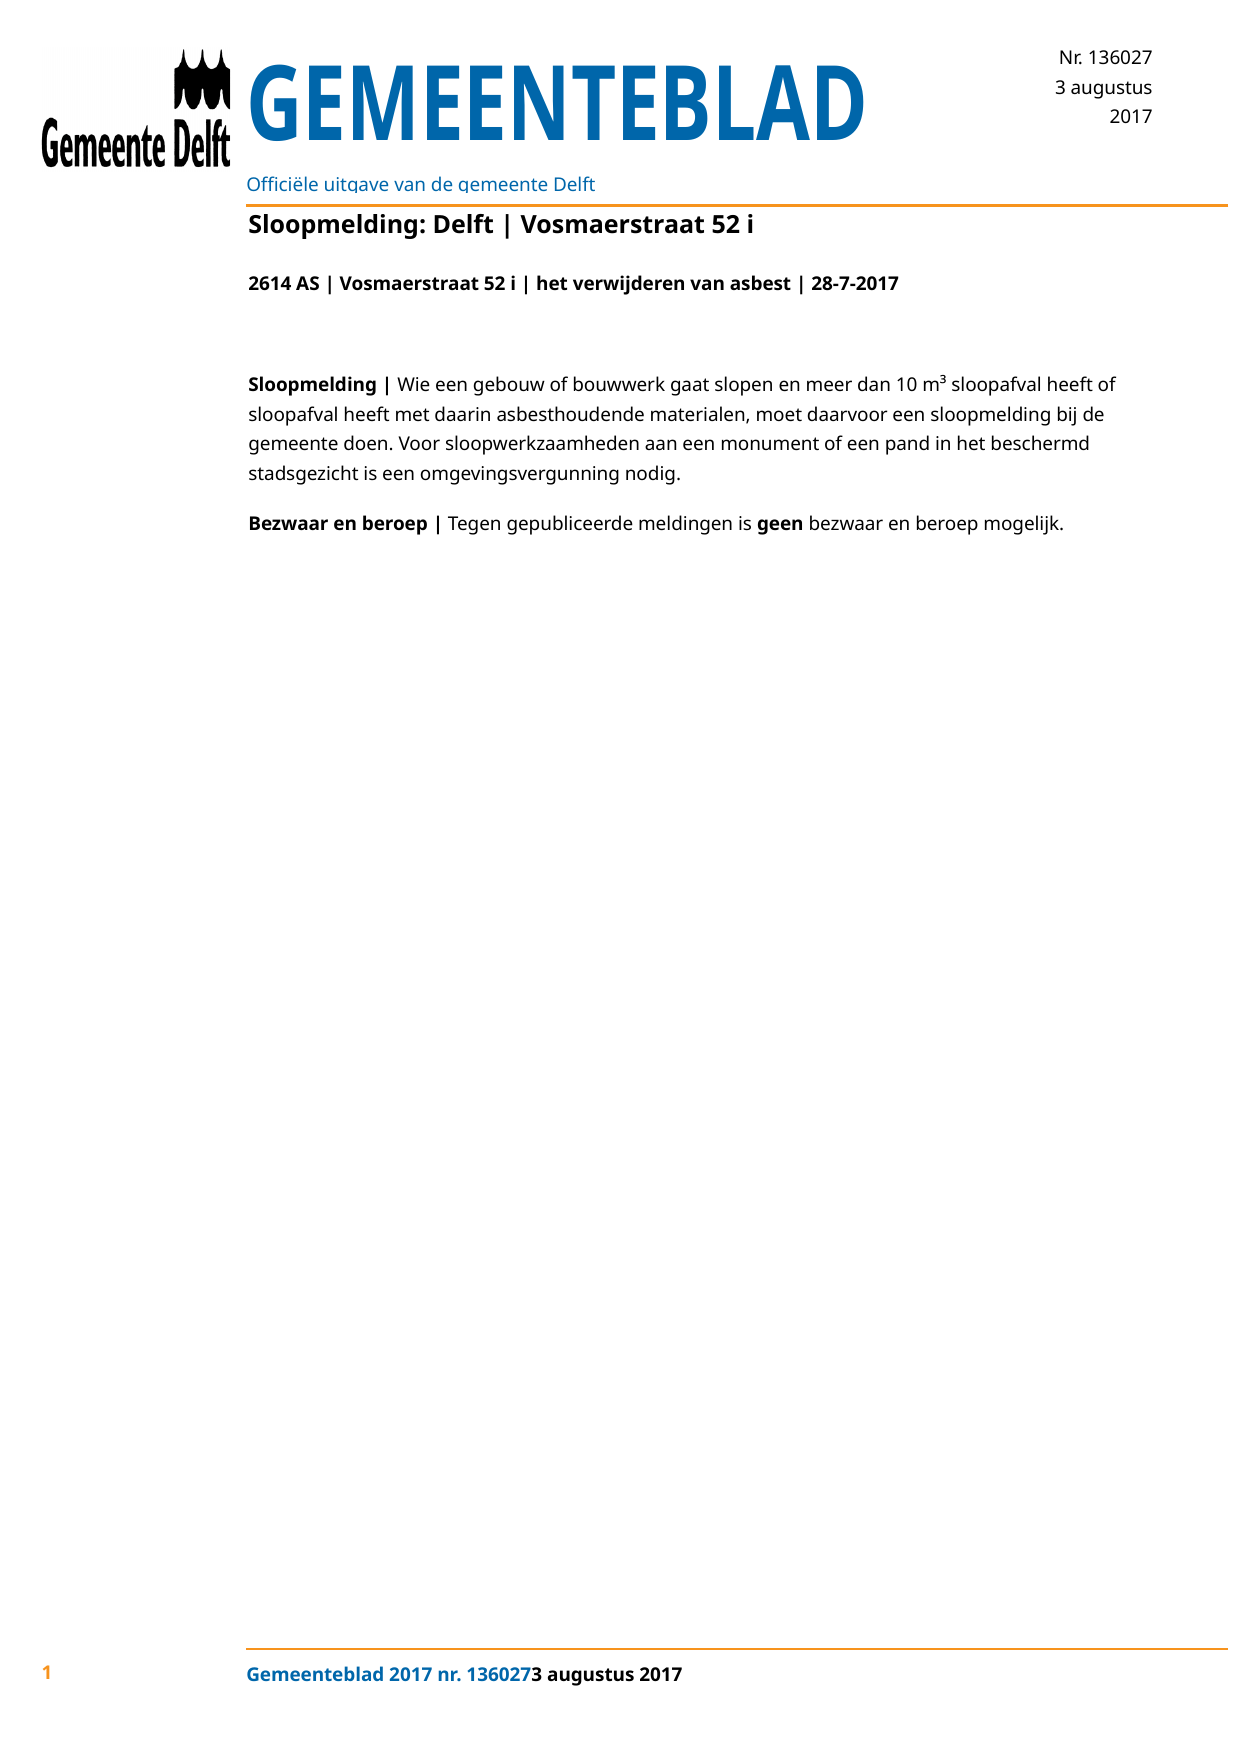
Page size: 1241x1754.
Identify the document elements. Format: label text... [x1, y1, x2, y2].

text Sloopmelding: Delft | Vosmaerstraat 52 i [248, 207, 1152, 241]
picture [41, 47, 231, 172]
text Bezwaar en beroep | Tegen gepubliceerde meldingen is geen bezwaar en beroep mogelijk. [248, 510, 1152, 536]
text 2614 AS | Vosmaerstraat 52 i | het verwijderen van asbest | 28-7-2017 [248, 270, 1152, 296]
text Sloopmelding | Wie een gebouw of bouwwerk gaat slopen en meer dan 10 m³ sloopafval heeft of sloopafval heeft met daarin asbesthoudende materialen, moet daarvoor een sloopmelding bij de gemeente doen. Voor sloopwerkzaamheden aan een monument of een pand in het beschermd stadsgezicht is een omgevingsvergunning nodig. [248, 371, 1152, 486]
